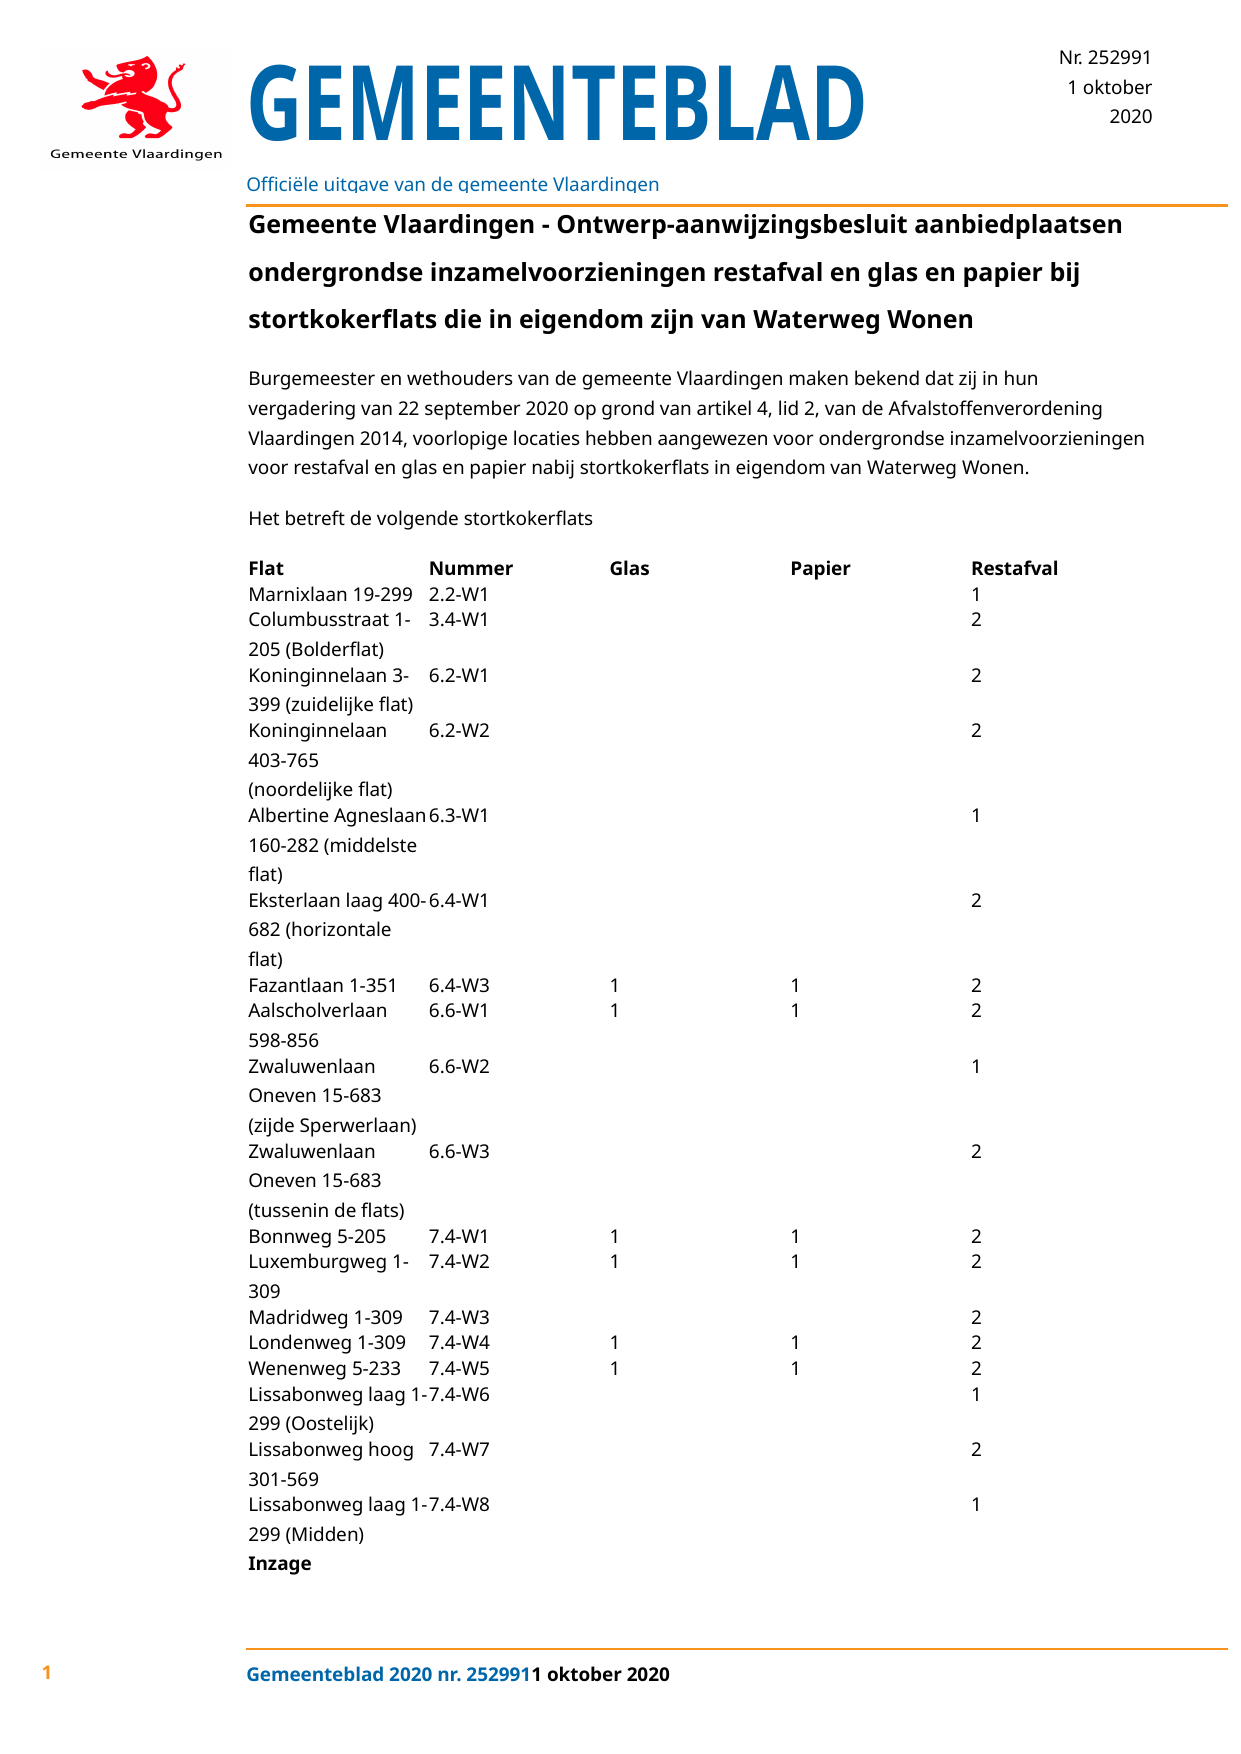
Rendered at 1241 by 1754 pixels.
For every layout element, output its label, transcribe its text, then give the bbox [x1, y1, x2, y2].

table_cell 2 [971, 607, 1152, 662]
table_cell [609, 1304, 790, 1329]
table_cell Wenenweg 5-233 [248, 1355, 429, 1381]
table_cell Aalscholverlaan 598-856 [248, 998, 429, 1053]
table_cell [790, 1304, 971, 1329]
table_cell 7.4-W2 [429, 1249, 609, 1304]
table_cell 2.2-W1 [429, 581, 609, 607]
text Gemeente Vlaardingen - Ontwerp-aanwijzingsbesluit aanbiedplaatsen ondergrondse inzamelvoorzieningen restafval en glas en papier bij stortkokerflats die in eigendom zijn van Waterweg Wonen [248, 207, 1152, 336]
table_header Glas [609, 555, 790, 581]
table_cell Marnixlaan 19-299 [248, 581, 429, 607]
table_cell [609, 1436, 790, 1492]
table_cell [790, 662, 971, 717]
table_cell 6.3-W1 [429, 802, 609, 887]
table_cell [790, 887, 971, 972]
picture [41, 47, 231, 172]
table_cell 1 [790, 1249, 971, 1304]
text Inzage [248, 1550, 1152, 1576]
table_cell Lissabonweg hoog 301-569 [248, 1436, 429, 1492]
table_cell [790, 802, 971, 887]
table_cell 6.2-W1 [429, 662, 609, 717]
table_cell [609, 1053, 790, 1138]
table_cell Fazantlaan 1-351 [248, 972, 429, 998]
table_cell Zwaluwenlaan Oneven 15-683 (zijde Sperwerlaan) [248, 1053, 429, 1138]
table_cell 1 [971, 1053, 1152, 1138]
table_header Papier [790, 555, 971, 581]
table_cell Koninginnelaan 403-765 (noordelijke flat) [248, 717, 429, 802]
table_cell 1 [609, 1223, 790, 1248]
text Het betreft de volgende stortkokerflats [248, 505, 1152, 530]
table_cell 2 [971, 1330, 1152, 1355]
table_cell [790, 581, 971, 607]
table_cell 6.4-W1 [429, 887, 609, 972]
table_cell 7.4-W3 [429, 1304, 609, 1329]
table_cell 1 [609, 1355, 790, 1381]
table_cell Londenweg 1-309 [248, 1330, 429, 1355]
table_cell 7.4-W8 [429, 1492, 609, 1547]
table_cell 2 [971, 1436, 1152, 1492]
table_cell 7.4-W6 [429, 1381, 609, 1436]
table_header Nummer [429, 555, 609, 581]
table_cell [790, 1492, 971, 1547]
table_cell 6.4-W3 [429, 972, 609, 998]
table_cell Bonnweg 5-205 [248, 1223, 429, 1248]
table_cell 1 [790, 998, 971, 1053]
table_cell 1 [790, 1330, 971, 1355]
table_cell 2 [971, 1138, 1152, 1223]
table_cell 2 [971, 1304, 1152, 1329]
table_cell [609, 662, 790, 717]
table_cell Albertine Agneslaan 160-282 (middelste flat) [248, 802, 429, 887]
table_cell 2 [971, 887, 1152, 972]
table_cell 1 [790, 972, 971, 998]
table_cell 1 [609, 998, 790, 1053]
table_cell 7.4-W1 [429, 1223, 609, 1248]
table_cell [609, 802, 790, 887]
table_cell Koninginnelaan 3-399 (zuidelijke flat) [248, 662, 429, 717]
table_cell 1 [609, 1249, 790, 1304]
table_cell [609, 887, 790, 972]
table_cell 6.6-W3 [429, 1138, 609, 1223]
table_cell 2 [971, 662, 1152, 717]
table_cell [790, 717, 971, 802]
table_cell Madridweg 1-309 [248, 1304, 429, 1329]
table_cell 1 [790, 1223, 971, 1248]
table_cell Luxemburgweg 1-309 [248, 1249, 429, 1304]
table_cell 6.2-W2 [429, 717, 609, 802]
table_cell [609, 717, 790, 802]
table_cell 6.6-W1 [429, 998, 609, 1053]
table_cell [609, 1492, 790, 1547]
table_header Restafval [971, 555, 1152, 581]
table_cell 6.6-W2 [429, 1053, 609, 1138]
table_cell 7.4-W4 [429, 1330, 609, 1355]
table_cell Columbusstraat 1-205 (Bolderflat) [248, 607, 429, 662]
table_cell Lissabonweg laag 1-299 (Oostelijk) [248, 1381, 429, 1436]
table_cell 2 [971, 1249, 1152, 1304]
table_cell 3.4-W1 [429, 607, 609, 662]
table_cell [790, 1053, 971, 1138]
table_cell 1 [971, 1381, 1152, 1436]
table_cell Eksterlaan laag 400-682 (horizontale flat) [248, 887, 429, 972]
table_cell [790, 1138, 971, 1223]
table_cell [790, 607, 971, 662]
table_cell 1 [790, 1355, 971, 1381]
table_cell 2 [971, 1355, 1152, 1381]
table_cell 1 [609, 1330, 790, 1355]
table_cell Zwaluwenlaan Oneven 15-683 (tussenin de flats) [248, 1138, 429, 1223]
table_header Flat [248, 555, 429, 581]
table_cell 2 [971, 998, 1152, 1053]
table_cell [609, 607, 790, 662]
table_cell 7.4-W5 [429, 1355, 609, 1381]
table_cell 1 [971, 802, 1152, 887]
table_cell 1 [971, 1492, 1152, 1547]
text Burgemeester en wethouders van de gemeente Vlaardingen maken bekend dat zij in hun vergadering van 22 september 2020 op grond van artikel 4, lid 2, van de Afvalstoffenverordening Vlaardingen 2014, voorlopige locaties hebben aangewezen voor ondergrondse inzamelvoorzieningen voor restafval en glas en papier nabij stortkokerflats in eigendom van Waterweg Wonen. [248, 366, 1152, 480]
table_cell [609, 1381, 790, 1436]
table_cell [609, 581, 790, 607]
table_cell [790, 1381, 971, 1436]
table_cell [790, 1436, 971, 1492]
table_cell 2 [971, 1223, 1152, 1248]
table_cell 1 [609, 972, 790, 998]
table_cell [609, 1138, 790, 1223]
table_cell 7.4-W7 [429, 1436, 609, 1492]
table_cell 2 [971, 717, 1152, 802]
table_cell Lissabonweg laag 1-299 (Midden) [248, 1492, 429, 1547]
table_cell 1 [971, 581, 1152, 607]
table_cell 2 [971, 972, 1152, 998]
